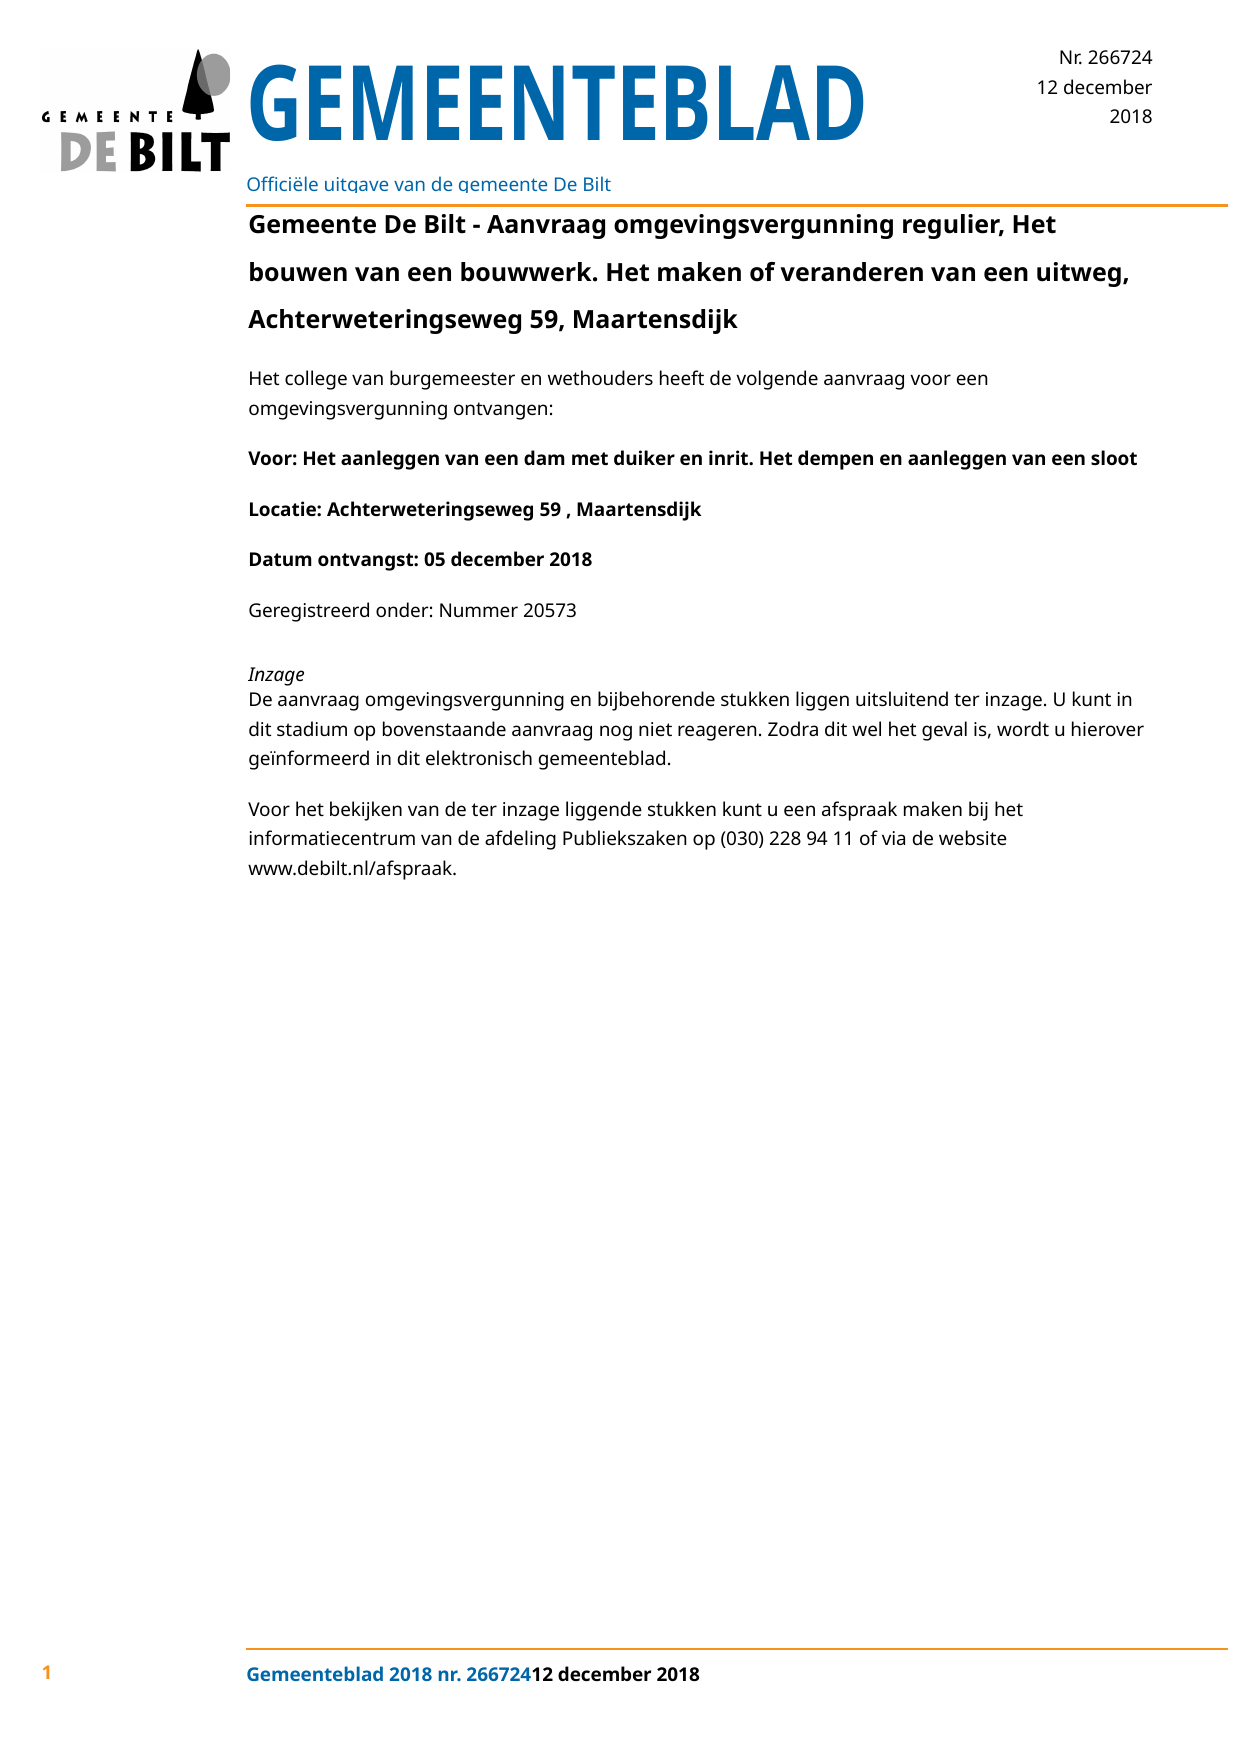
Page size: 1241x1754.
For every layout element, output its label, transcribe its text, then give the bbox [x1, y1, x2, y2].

text Datum ontvangst: 05 december 2018 [248, 546, 1152, 572]
text Voor: Het aanleggen van een dam met duiker en inrit. Het dempen en aanleggen van een sloot [248, 446, 1152, 471]
text Inzage [248, 661, 1152, 686]
text Geregistreerd onder: Nummer 20573 [248, 597, 1152, 622]
text Voor het bekijken van de ter inzage liggende stukken kunt u een afspraak maken bij het informatiecentrum van de afdeling Publiekszaken op (030) 228 94 11 of via de website www.debilt.nl/afspraak. [248, 796, 1152, 881]
text Locatie: Achterweteringseweg 59 , Maartensdijk [248, 496, 1152, 522]
text Gemeente De Bilt - Aanvraag omgevingsvergunning regulier, Het bouwen van een bouwwerk. Het maken of veranderen van een uitweg, Achterweteringseweg 59, Maartensdijk [248, 207, 1152, 336]
text De aanvraag omgevingsvergunning en bijbehorende stukken liggen uitsluitend ter inzage. U kunt in dit stadium op bovenstaande aanvraag nog niet reageren. Zodra dit wel het geval is, wordt u hierover geïnformeerd in dit elektronisch gemeenteblad. [248, 686, 1152, 771]
text Het college van burgemeester en wethouders heeft de volgende aanvraag voor een omgevingsvergunning ontvangen: [248, 366, 1152, 421]
picture [41, 47, 231, 172]
